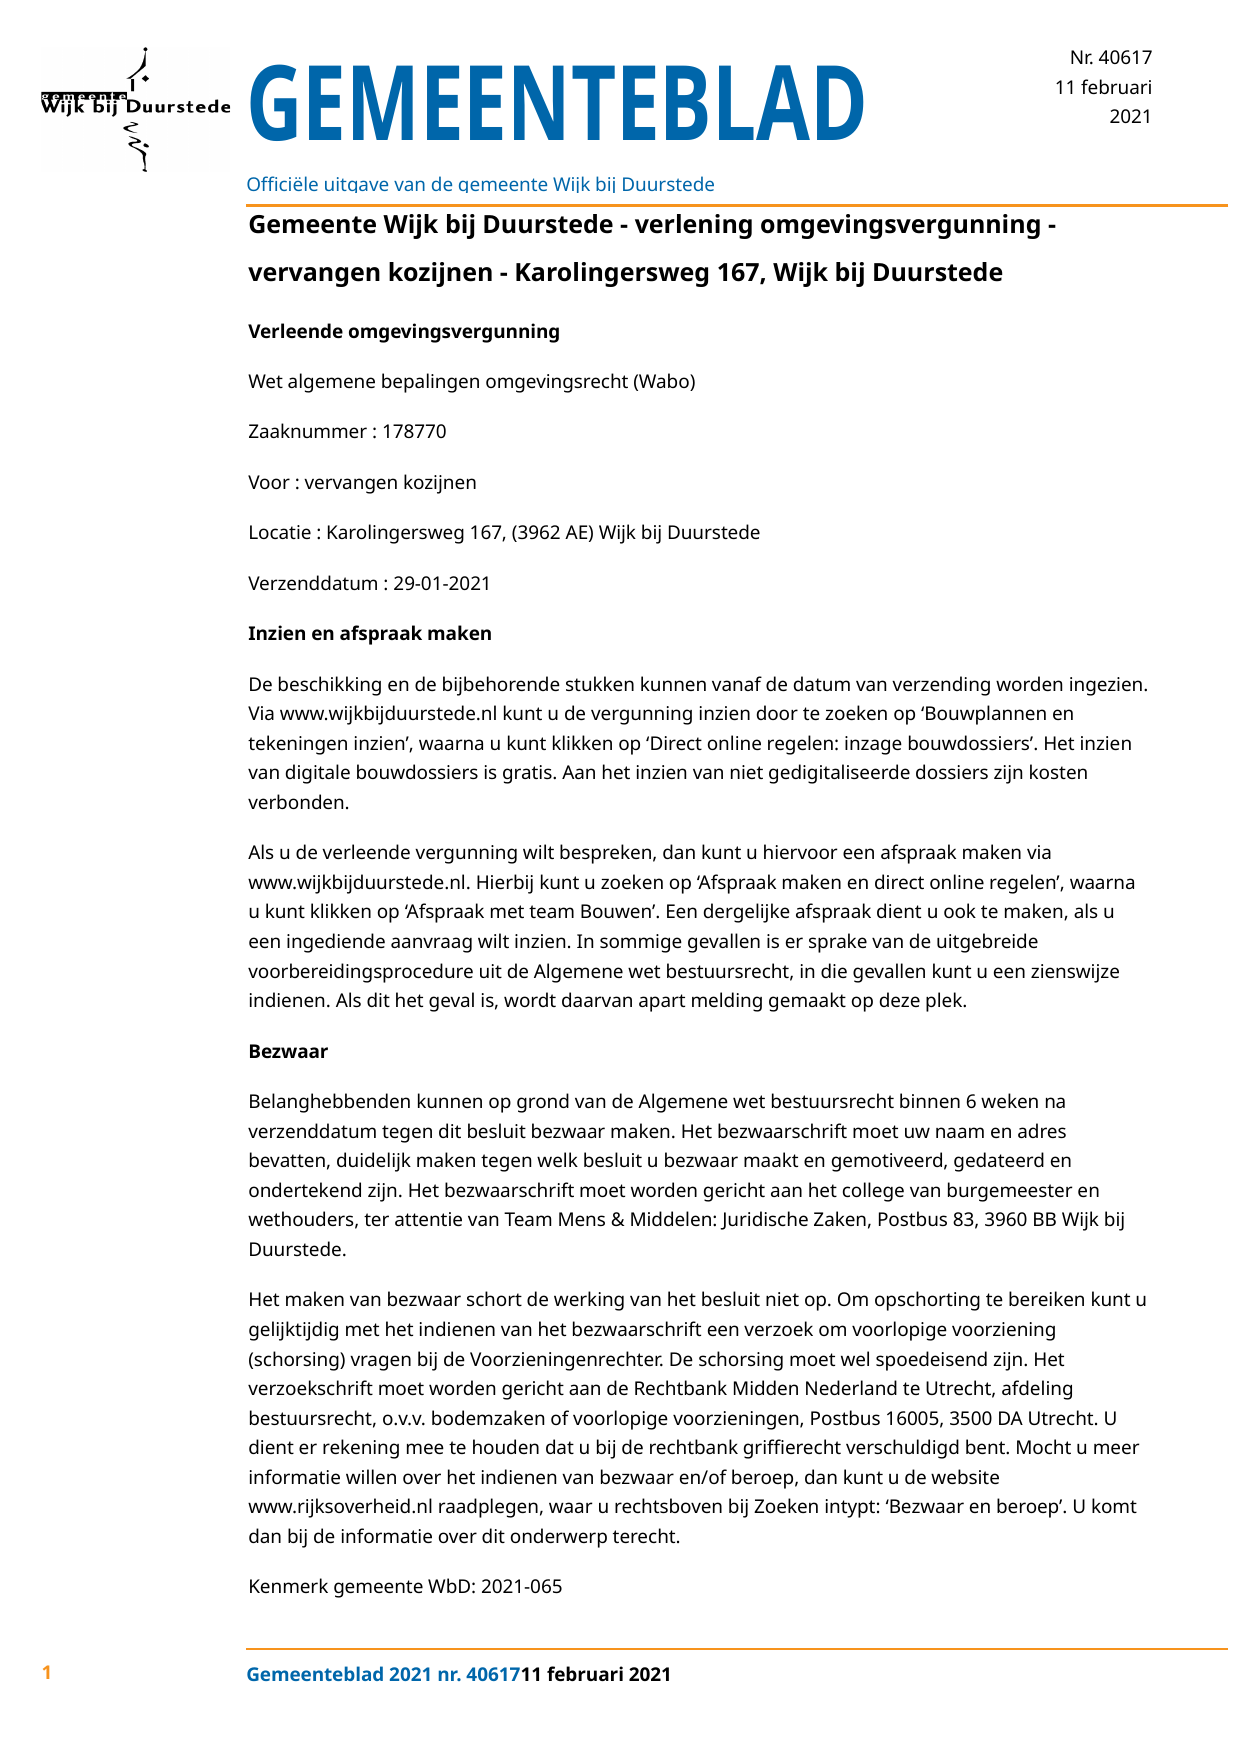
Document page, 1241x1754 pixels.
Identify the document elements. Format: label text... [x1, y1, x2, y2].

picture [41, 47, 231, 172]
text Locatie : Karolingersweg 167, (3962 AE) Wijk bij Duurstede [248, 519, 1152, 545]
text Als u de verleende vergunning wilt bespreken, dan kunt u hiervoor een afspraak maken via www.wijkbijduurstede.nl. Hierbij kunt u zoeken op ‘Afspraak maken en direct online regelen’, waarna u kunt klikken op ‘Afspraak met team Bouwen’. Een dergelijke afspraak dient u ook te maken, als u een ingediende aanvraag wilt inzien. In sommige gevallen is er sprake van de uitgebreide voorbereidingsprocedure uit de Algemene wet bestuursrecht, in die gevallen kunt u een zienswijze indienen. Als dit het geval is, wordt daarvan apart melding gemaakt op deze plek. [248, 839, 1152, 1013]
text Bezwaar [248, 1038, 1152, 1064]
text Het maken van bezwaar schort de werking van het besluit niet op. Om opschorting te bereiken kunt u gelijktijdig met het indienen van het bezwaarschrift een verzoek om voorlopige voorziening (schorsing) vragen bij de Voorzieningenrechter. De schorsing moet wel spoedeisend zijn. Het verzoekschrift moet worden gericht aan de Rechtbank Midden Nederland te Utrecht, afdeling bestuursrecht, o.v.v. bodemzaken of voorlopige voorzieningen, Postbus 16005, 3500 DA Utrecht. U dient er rekening mee te houden dat u bij de rechtbank griffierecht verschuldigd bent. Mocht u meer informatie willen over het indienen van bezwaar en/of beroep, dan kunt u de website www.rijksoverheid.nl raadplegen, waar u rechtsboven bij Zoeken intypt: ‘Bezwaar en beroep’. U komt dan bij de informatie over dit onderwerp terecht. [248, 1287, 1152, 1549]
text Verleende omgevingsvergunning [248, 318, 1152, 344]
text Kenmerk gemeente WbD: 2021-065 [248, 1574, 1152, 1599]
text Verzenddatum : 29-01-2021 [248, 570, 1152, 596]
text De beschikking en de bijbehorende stukken kunnen vanaf de datum van verzending worden ingezien. Via www.wijkbijduurstede.nl kunt u de vergunning inzien door te zoeken op ‘Bouwplannen en tekeningen inzien’, waarna u kunt klikken op ‘Direct online regelen: inzage bouwdossiers’. Het inzien van digitale bouwdossiers is gratis. Aan het inzien van niet gedigitaliseerde dossiers zijn kosten verbonden. [248, 671, 1152, 815]
text Belanghebbenden kunnen op grond van de Algemene wet bestuursrecht binnen 6 weken na verzenddatum tegen dit besluit bezwaar maken. Het bezwaarschrift moet uw naam en adres bevatten, duidelijk maken tegen welk besluit u bezwaar maakt en gemotiveerd, gedateerd en ondertekend zijn. Het bezwaarschrift moet worden gericht aan het college van burgemeester en wethouders, ter attentie van Team Mens & Middelen: Juridische Zaken, Postbus 83, 3960 BB Wijk bij Duurstede. [248, 1088, 1152, 1262]
text Zaaknummer : 178770 [248, 419, 1152, 444]
text Wet algemene bepalingen omgevingsrecht (Wabo) [248, 368, 1152, 394]
text Gemeente Wijk bij Duurstede - verlening omgevingsvergunning - vervangen kozijnen - Karolingersweg 167, Wijk bij Duurstede [248, 207, 1152, 288]
text Voor : vervangen kozijnen [248, 469, 1152, 495]
text Inzien en afspraak maken [248, 620, 1152, 646]
